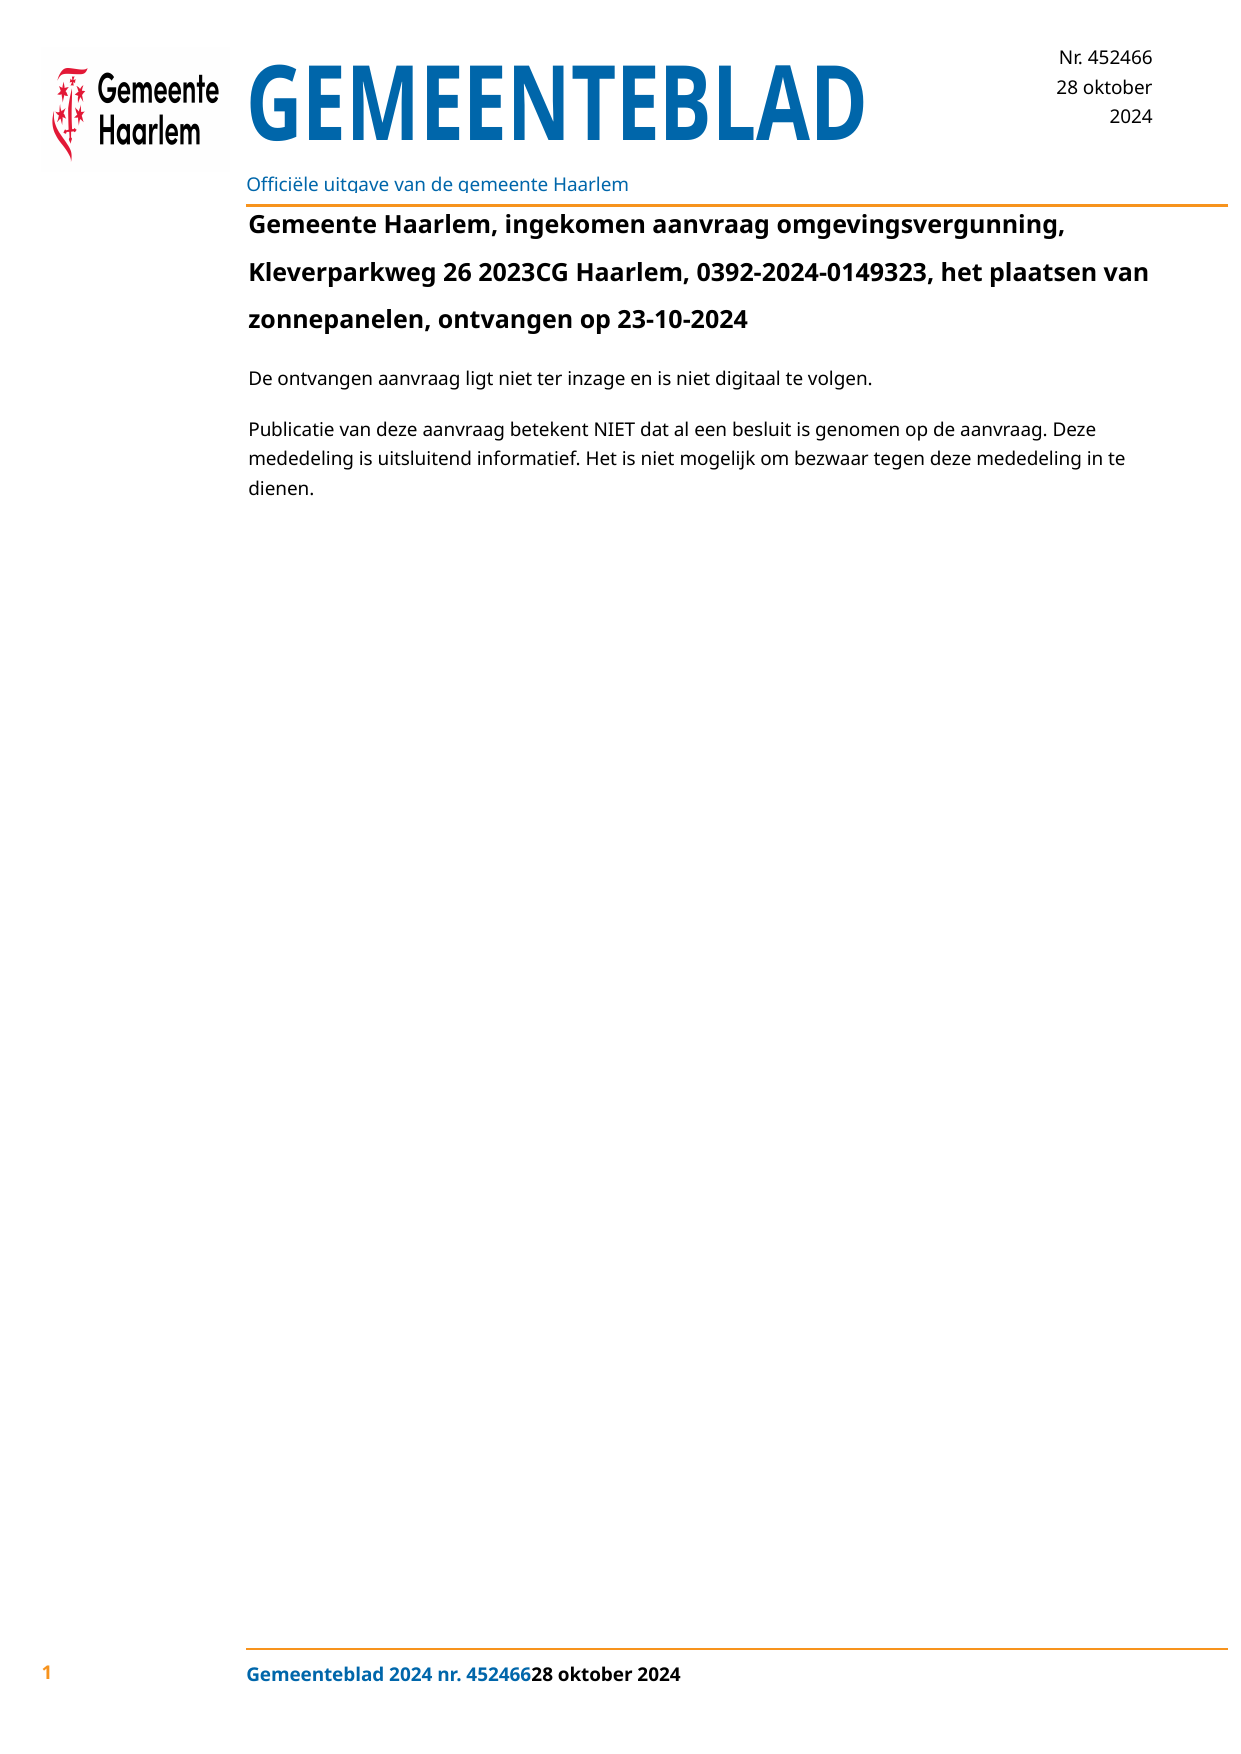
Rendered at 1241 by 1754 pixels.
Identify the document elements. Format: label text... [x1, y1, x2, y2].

picture [41, 47, 231, 172]
text Publicatie van deze aanvraag betekent NIET dat al een besluit is genomen op de aanvraag. Deze mededeling is uitsluitend informatief. Het is niet mogelijk om bezwaar tegen deze mededeling in te dienen. [248, 416, 1152, 501]
text De ontvangen aanvraag ligt niet ter inzage en is niet digitaal te volgen. [248, 366, 1152, 391]
text Gemeente Haarlem, ingekomen aanvraag omgevingsvergunning, Kleverparkweg 26 2023CG Haarlem, 0392-2024-0149323, het plaatsen van zonnepanelen, ontvangen op 23-10-2024 [248, 207, 1152, 336]
